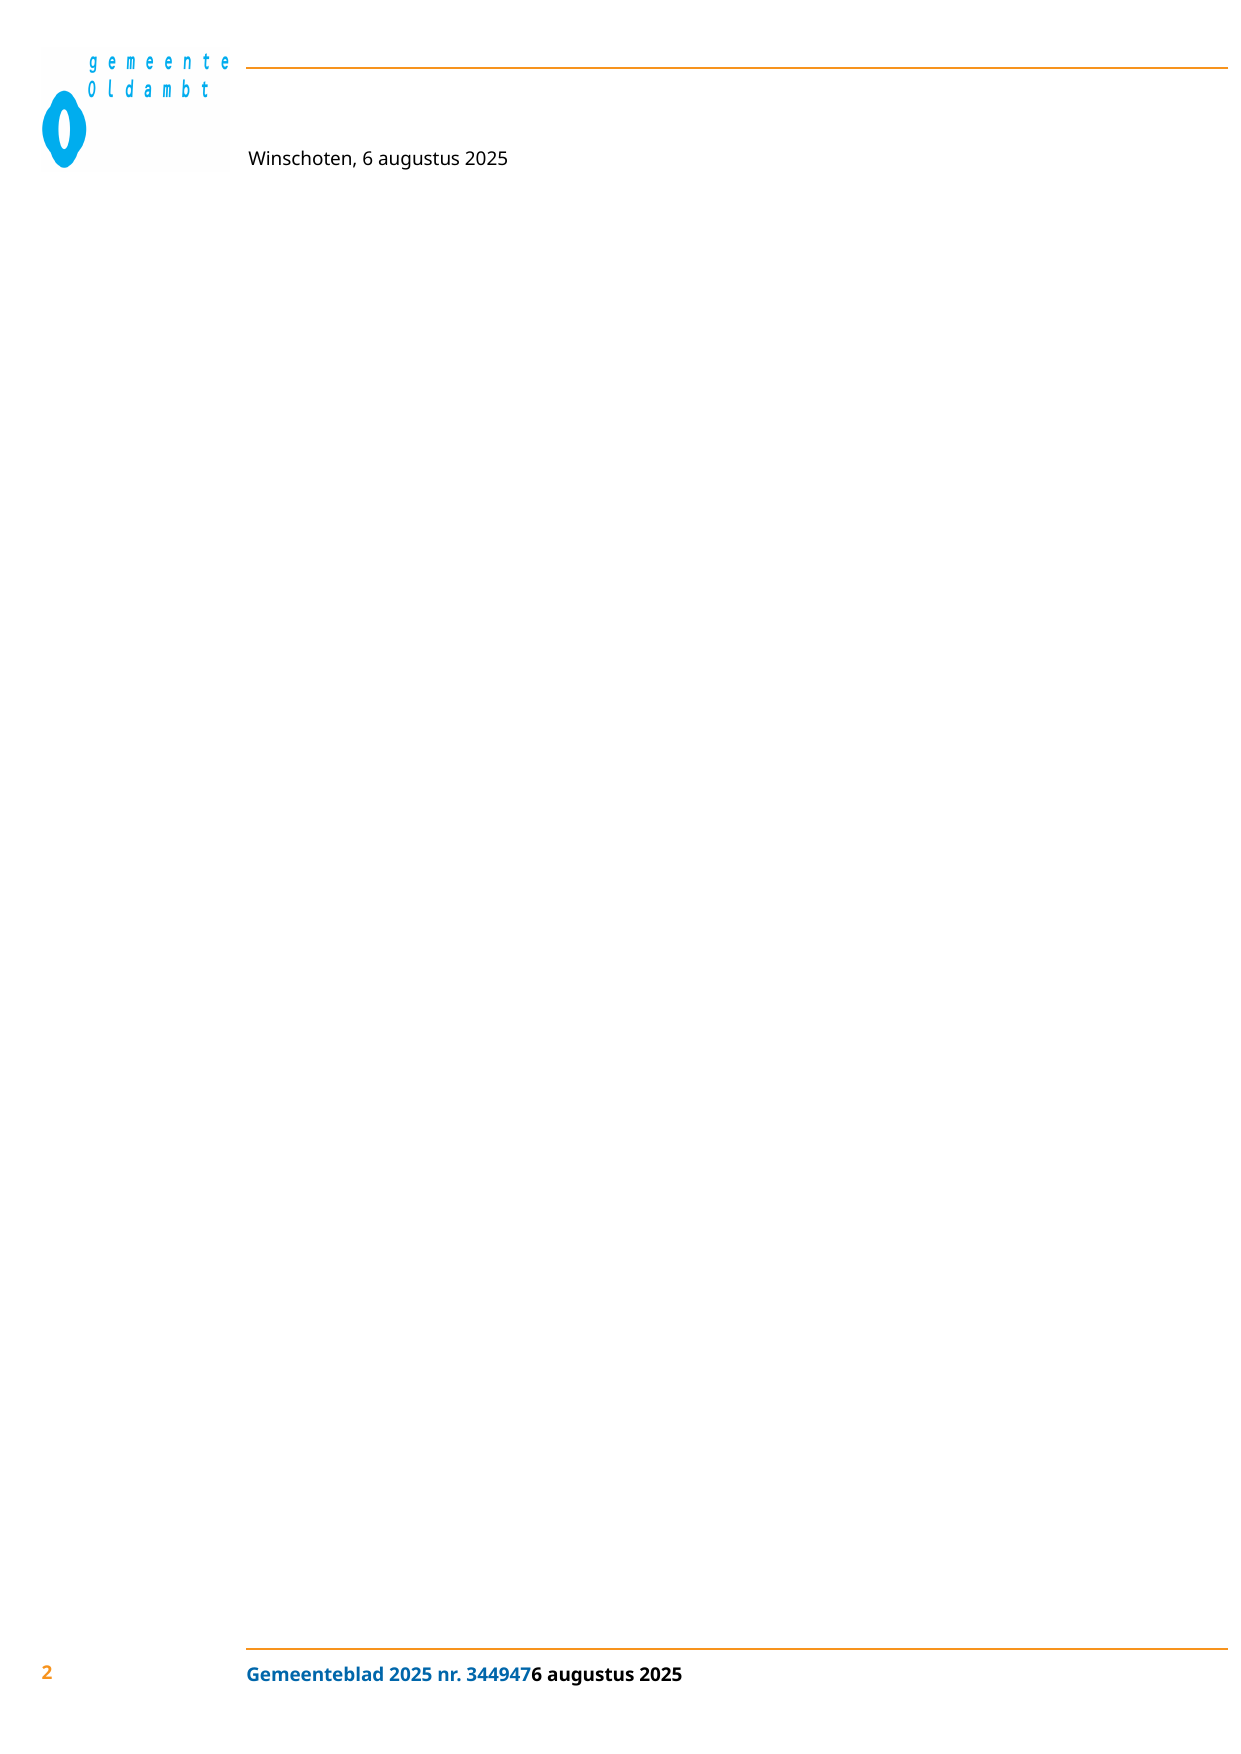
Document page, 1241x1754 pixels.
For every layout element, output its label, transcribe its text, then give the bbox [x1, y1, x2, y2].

text Winschoten, 6 augustus 2025 [248, 145, 1152, 171]
picture [41, 47, 231, 172]
